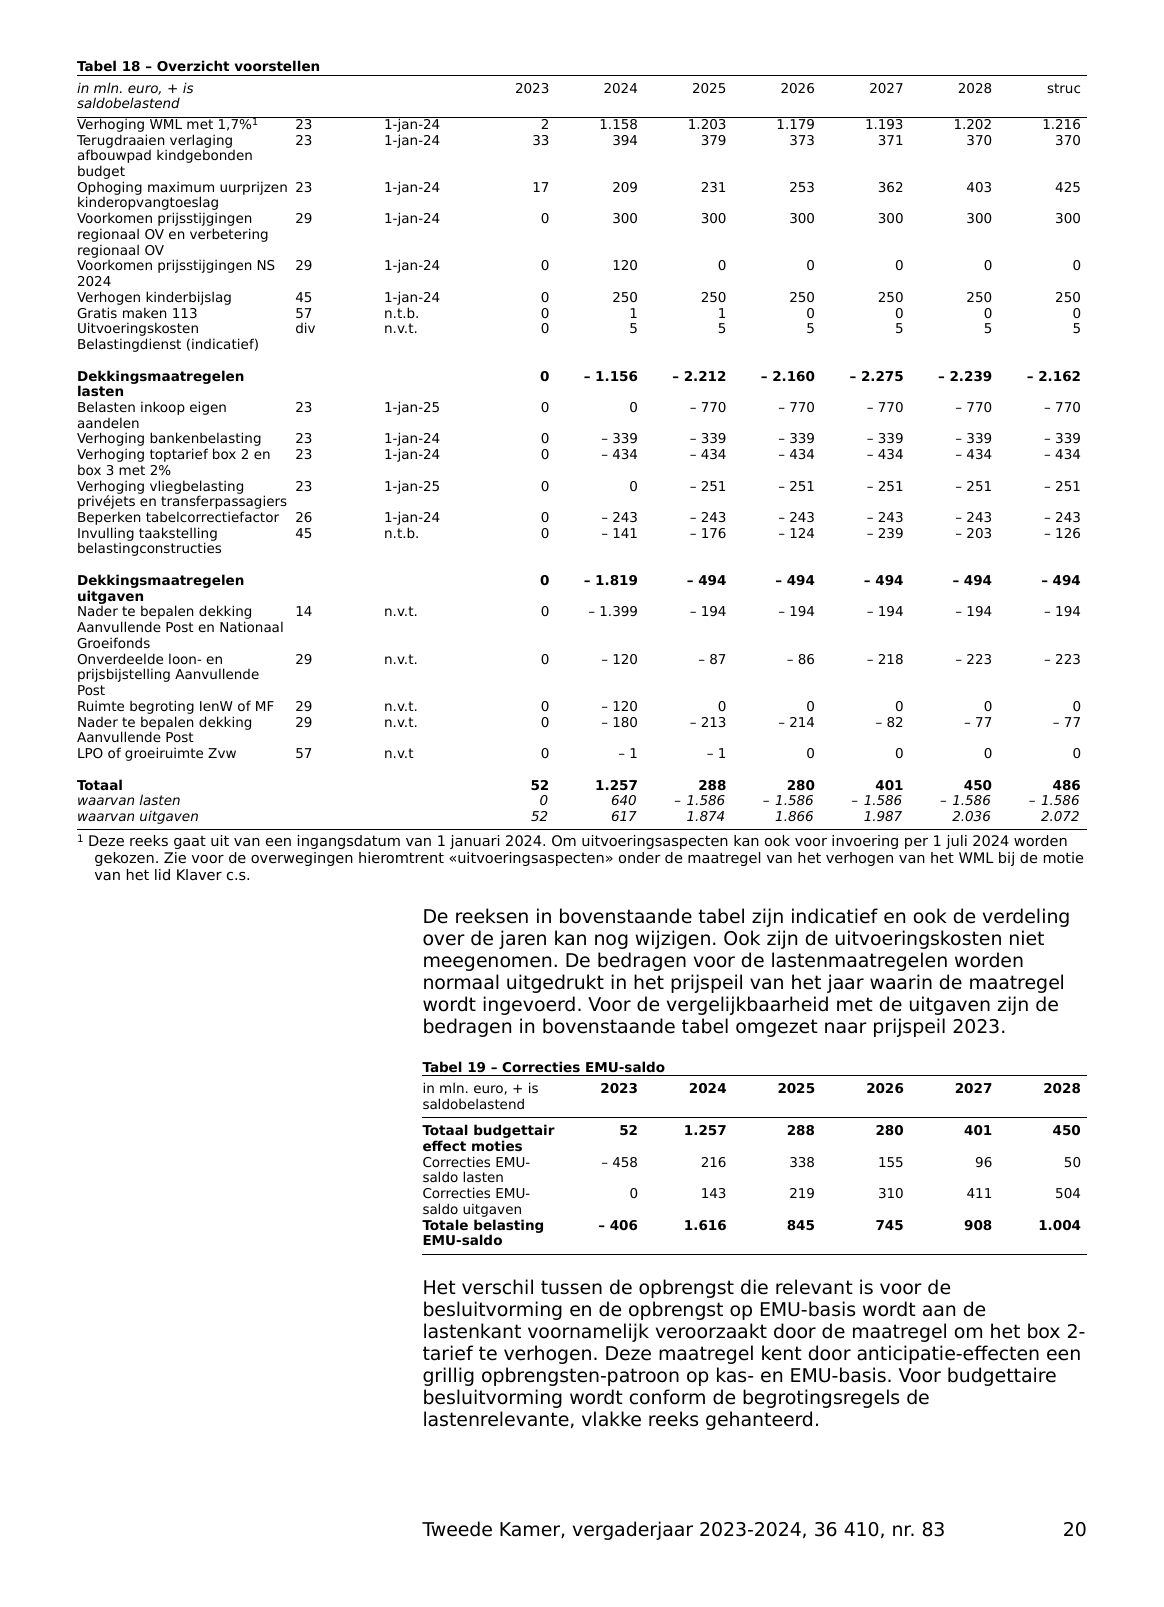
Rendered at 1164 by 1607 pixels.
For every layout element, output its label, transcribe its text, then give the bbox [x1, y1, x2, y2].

table_cell 155 [821, 1155, 909, 1186]
table_cell 425 [998, 180, 1087, 211]
table_cell Ruimte begroting IenW of MF [77, 699, 289, 714]
table_cell Correcties EMU-saldo lasten [422, 1155, 555, 1186]
table_cell [289, 793, 378, 809]
table_cell – 1.156 [555, 368, 644, 400]
table_cell – 339 [821, 431, 909, 447]
table_cell 1 [644, 305, 732, 321]
table_cell 0 [466, 447, 555, 478]
table_cell Totale belasting EMU-saldo [422, 1218, 555, 1253]
table_cell 23 [289, 447, 378, 478]
table_cell 2025 [644, 76, 732, 117]
table_cell [378, 809, 466, 829]
table_cell [289, 353, 378, 368]
table_cell [555, 557, 644, 573]
table_cell 0 [466, 573, 555, 604]
table_cell – 434 [998, 447, 1087, 478]
table_cell 908 [910, 1218, 998, 1253]
table_cell – 194 [644, 604, 732, 651]
table_cell – 124 [732, 526, 821, 557]
table_cell – 1.586 [644, 793, 732, 809]
table_cell 1-jan-24 [378, 447, 466, 478]
table_cell [378, 353, 466, 368]
table_cell – 82 [821, 714, 909, 746]
table_cell 219 [732, 1186, 821, 1217]
table_cell – 2.212 [644, 368, 732, 400]
table_cell 0 [466, 604, 555, 651]
table_cell 5 [998, 321, 1087, 353]
table_cell [378, 793, 466, 809]
table_cell – 1.586 [909, 793, 998, 809]
table_cell 1.257 [555, 777, 644, 793]
table_cell – 239 [821, 526, 909, 557]
table_cell 1 Deze reeks gaat uit van een ingangsdatum van 1 januari 2024. Om uitvoeringsaspecten kan ook voor invoering per 1 juli 2024 worden gekozen. Zie voor de overwegingen hieromtrent «uitvoeringsaspecten» onder de maatregel van het verhogen van het WML bij de motie van het lid Klaver c.s. [77, 830, 1087, 884]
table_cell n.v.t. [378, 321, 466, 353]
table_cell – 2.239 [909, 368, 998, 400]
table_cell – 770 [732, 400, 821, 431]
table_cell 370 [909, 133, 998, 179]
table_cell – 1.819 [555, 573, 644, 604]
table_cell LPO of groeiruimte Zvw [77, 746, 289, 762]
table_cell 394 [555, 133, 644, 179]
table_cell Terugdraaien verlaging afbouwpad kindgebonden budget [77, 133, 289, 179]
table_cell – 494 [732, 573, 821, 604]
table_cell 504 [998, 1186, 1087, 1217]
table_cell [289, 76, 378, 117]
table_cell 250 [909, 290, 998, 305]
table_cell – 494 [644, 573, 732, 604]
table_cell 1.179 [732, 118, 821, 132]
table_cell 0 [466, 368, 555, 400]
table_cell 57 [289, 746, 378, 762]
table_cell Voorkomen prijsstijgingen NS 2024 [77, 258, 289, 290]
table_cell [77, 557, 289, 573]
table_cell 1-jan-25 [378, 400, 466, 431]
table_cell 1-jan-24 [378, 118, 466, 132]
table_cell 300 [998, 211, 1087, 258]
table_cell [998, 353, 1087, 368]
table_cell – 223 [998, 651, 1087, 699]
table_cell – 243 [732, 510, 821, 526]
table_cell 370 [998, 133, 1087, 179]
table_cell 2023 [466, 76, 555, 117]
table_cell 0 [732, 305, 821, 321]
table_cell 1.202 [909, 118, 998, 132]
table_cell [289, 762, 378, 777]
table_cell Verhogen kinderbijslag [77, 290, 289, 305]
table_cell – 86 [732, 651, 821, 699]
table_cell 0 [466, 714, 555, 746]
table_cell – 770 [644, 400, 732, 431]
table_cell – 770 [998, 400, 1087, 431]
table_cell 23 [289, 431, 378, 447]
table_cell – 243 [644, 510, 732, 526]
table_cell Belasten inkoop eigen aandelen [77, 400, 289, 431]
table_cell 0 [644, 258, 732, 290]
table_cell – 339 [555, 431, 644, 447]
table_cell n.v.t [378, 746, 466, 762]
table_cell [644, 762, 732, 777]
table_cell – 251 [644, 479, 732, 510]
table_cell in mln. euro, + is saldobelastend [77, 76, 289, 117]
table_cell [466, 557, 555, 573]
table_cell 2028 [909, 76, 998, 117]
table_cell – 2.275 [821, 368, 909, 400]
table_cell [289, 777, 378, 793]
table_cell [909, 353, 998, 368]
table_cell 23 [289, 180, 378, 211]
table_cell 23 [289, 118, 378, 132]
table_cell 0 [998, 258, 1087, 290]
table_cell – 251 [998, 479, 1087, 510]
table_cell – 1 [644, 746, 732, 762]
table_cell – 434 [821, 447, 909, 478]
table_cell 143 [644, 1186, 732, 1217]
table_cell 57 [289, 305, 378, 321]
table_cell 1-jan-24 [378, 211, 466, 258]
table_cell 52 [466, 809, 555, 829]
table_cell 300 [909, 211, 998, 258]
table_cell 0 [555, 400, 644, 431]
table_cell Totaal budgettair effect moties [422, 1118, 555, 1154]
table_cell 45 [289, 526, 378, 557]
table_cell – 251 [821, 479, 909, 510]
table_cell 0 [466, 321, 555, 353]
table_cell [378, 76, 466, 117]
table_cell Verhoging WML met 1,7%1 [77, 118, 289, 132]
table_cell – 87 [644, 651, 732, 699]
table_cell waarvan lasten [77, 793, 289, 809]
table_cell struc [998, 76, 1087, 117]
table_cell – 458 [555, 1155, 644, 1186]
table_cell Totaal [77, 777, 289, 793]
table_cell 2028 [998, 1076, 1087, 1117]
table_cell – 2.160 [732, 368, 821, 400]
table_cell 23 [289, 400, 378, 431]
table_cell – 194 [732, 604, 821, 651]
table_cell 29 [289, 651, 378, 699]
table_cell 0 [732, 258, 821, 290]
table_cell 2024 [644, 1076, 732, 1117]
table_cell Dekkingsmaatregelen lasten [77, 368, 289, 400]
table_cell – 1.399 [555, 604, 644, 651]
table_cell 450 [909, 777, 998, 793]
table_cell 2025 [732, 1076, 821, 1117]
table_cell 0 [909, 746, 998, 762]
table_cell [289, 368, 378, 400]
table_cell 0 [466, 211, 555, 258]
table_header Tabel 18 – Overzicht voorstellen [77, 59, 1087, 75]
table_cell 0 [909, 305, 998, 321]
table_cell 1.257 [644, 1118, 732, 1154]
table_cell 362 [821, 180, 909, 211]
table_cell – 243 [998, 510, 1087, 526]
table_cell Dekkingsmaatregelen uitgaven [77, 573, 289, 604]
table_cell Verhoging bankenbelasting [77, 431, 289, 447]
table_cell 17 [466, 180, 555, 211]
table_header Tabel 19 – Correcties EMU-saldo [422, 1060, 1087, 1075]
table_cell 0 [466, 510, 555, 526]
table_cell [998, 762, 1087, 777]
table_cell 0 [466, 526, 555, 557]
table_cell Voorkomen prijsstijgingen regionaal OV en verbetering regionaal OV [77, 211, 289, 258]
table_cell Nader te bepalen dekking Aanvullende Post [77, 714, 289, 746]
table_cell 250 [555, 290, 644, 305]
table_cell [378, 557, 466, 573]
table_cell 1.158 [555, 118, 644, 132]
table_cell Gratis maken 113 [77, 305, 289, 321]
table_cell [289, 809, 378, 829]
table_cell – 194 [821, 604, 909, 651]
table_cell [909, 557, 998, 573]
table_cell – 77 [998, 714, 1087, 746]
text De reeksen in bovenstaande tabel zijn indicatief en ook de verdeling over de jaren kan nog wijzigen. Ook zijn de uitvoeringskosten niet meegenomen. De bedragen voor de lastenmaatregelen worden normaal uitgedrukt in het prijspeil van het jaar waarin de maatregel wordt ingevoerd. Voor de vergelijkbaarheid met de uitgaven zijn de bedragen in bovenstaande tabel omgezet naar prijspeil 2023. [422, 906, 1087, 1038]
table_cell [732, 762, 821, 777]
table_cell Onverdeelde loon- en prijsbijstelling Aanvullende Post [77, 651, 289, 699]
table_cell div [289, 321, 378, 353]
table_cell 1-jan-24 [378, 510, 466, 526]
table_cell 0 [555, 1186, 644, 1217]
table_cell [732, 353, 821, 368]
table_cell 2026 [821, 1076, 909, 1117]
table_cell 29 [289, 211, 378, 258]
table_cell 288 [644, 777, 732, 793]
table_cell – 770 [909, 400, 998, 431]
table_cell 216 [644, 1155, 732, 1186]
table_cell – 214 [732, 714, 821, 746]
table_cell 640 [555, 793, 644, 809]
table_cell 0 [466, 793, 555, 809]
table_cell 253 [732, 180, 821, 211]
table_cell – 494 [821, 573, 909, 604]
table_cell 338 [732, 1155, 821, 1186]
table_cell 5 [909, 321, 998, 353]
table_cell 280 [821, 1118, 909, 1154]
table_cell 14 [289, 604, 378, 651]
table_cell 1.216 [998, 118, 1087, 132]
table_cell [909, 762, 998, 777]
table_cell 300 [644, 211, 732, 258]
table_cell 2024 [555, 76, 644, 117]
table_cell 2027 [821, 76, 909, 117]
table_cell 52 [555, 1118, 644, 1154]
table_cell 29 [289, 714, 378, 746]
table_cell [289, 557, 378, 573]
table_cell 300 [732, 211, 821, 258]
table_cell 450 [998, 1118, 1087, 1154]
table_cell – 243 [909, 510, 998, 526]
table_cell 0 [644, 699, 732, 714]
table_cell – 243 [821, 510, 909, 526]
table_cell n.v.t. [378, 651, 466, 699]
table_cell 401 [821, 777, 909, 793]
table_cell 5 [555, 321, 644, 353]
table_cell 411 [910, 1186, 998, 1217]
table_cell 0 [466, 746, 555, 762]
table_cell 310 [821, 1186, 909, 1217]
table_cell [466, 762, 555, 777]
table_cell 0 [909, 258, 998, 290]
table_cell 0 [466, 651, 555, 699]
table_cell Invulling taakstelling belastingconstructies [77, 526, 289, 557]
table_cell 745 [821, 1218, 909, 1253]
table_cell [378, 777, 466, 793]
table_cell Verhoging toptarief box 2 en box 3 met 2% [77, 447, 289, 478]
table_cell 23 [289, 133, 378, 179]
table_cell 1.203 [644, 118, 732, 132]
table_cell – 120 [555, 651, 644, 699]
table_cell 0 [821, 258, 909, 290]
table_cell – 176 [644, 526, 732, 557]
table_cell 0 [821, 746, 909, 762]
table_cell n.t.b. [378, 526, 466, 557]
table_cell [732, 557, 821, 573]
table_cell 250 [644, 290, 732, 305]
table_cell Nader te bepalen dekking Aanvullende Post en Nationaal Groeifonds [77, 604, 289, 651]
table_cell in mln. euro, + is saldobelastend [422, 1076, 555, 1117]
table_cell 5 [821, 321, 909, 353]
table_cell [77, 762, 289, 777]
table_cell 0 [732, 746, 821, 762]
table_cell – 1.586 [998, 793, 1087, 809]
table_cell 2.072 [998, 809, 1087, 829]
table_cell – 251 [732, 479, 821, 510]
table_cell 403 [909, 180, 998, 211]
text Het verschil tussen de opbrengst die relevant is voor de besluitvorming en de opbrengst op EMU-basis wordt aan de lastenkant voornamelijk veroorzaakt door de maatregel om het box 2-tarief te verhogen. Deze maatregel kent door anticipatie-effecten een grillig opbrengsten-patroon op kas- en EMU-basis. Voor budgettaire besluitvorming wordt conform de begrotingsregels de lastenrelevante, vlakke reeks gehanteerd. [422, 1277, 1087, 1431]
table_cell 0 [466, 431, 555, 447]
table_cell – 194 [909, 604, 998, 651]
table_cell 0 [732, 699, 821, 714]
table_cell 280 [732, 777, 821, 793]
table_cell – 1.586 [732, 793, 821, 809]
table_cell [466, 353, 555, 368]
table_cell 23 [289, 479, 378, 510]
table_cell – 1 [555, 746, 644, 762]
table_cell 26 [289, 510, 378, 526]
table_cell – 339 [909, 431, 998, 447]
table_cell [644, 557, 732, 573]
table_cell – 120 [555, 699, 644, 714]
table_cell 50 [998, 1155, 1087, 1186]
table_cell 29 [289, 258, 378, 290]
table_cell – 213 [644, 714, 732, 746]
table_cell 52 [466, 777, 555, 793]
table_cell 0 [555, 479, 644, 510]
table_cell 373 [732, 133, 821, 179]
table_cell 379 [644, 133, 732, 179]
table_cell waarvan uitgaven [77, 809, 289, 829]
table_cell 231 [644, 180, 732, 211]
table_cell – 2.162 [998, 368, 1087, 400]
table_cell 2.036 [909, 809, 998, 829]
table_cell – 194 [998, 604, 1087, 651]
table_cell 209 [555, 180, 644, 211]
table_cell n.v.t. [378, 714, 466, 746]
table_cell 250 [821, 290, 909, 305]
table_cell 371 [821, 133, 909, 179]
table_cell – 141 [555, 526, 644, 557]
table_cell 0 [821, 305, 909, 321]
table_cell – 434 [732, 447, 821, 478]
table_cell 45 [289, 290, 378, 305]
table_cell [77, 353, 289, 368]
table_cell – 434 [555, 447, 644, 478]
table_cell 288 [732, 1118, 821, 1154]
table_cell [998, 557, 1087, 573]
table_cell 401 [910, 1118, 998, 1154]
table_cell – 203 [909, 526, 998, 557]
table_cell Correcties EMU-saldo uitgaven [422, 1186, 555, 1217]
table_cell 1-jan-24 [378, 290, 466, 305]
table_cell 1 [555, 305, 644, 321]
table_cell 33 [466, 133, 555, 179]
table_cell [821, 762, 909, 777]
table_cell 1.616 [644, 1218, 732, 1253]
table_cell 1.193 [821, 118, 909, 132]
table_cell – 494 [909, 573, 998, 604]
table_cell [821, 557, 909, 573]
table_cell 1.004 [998, 1218, 1087, 1253]
table_cell 1-jan-24 [378, 258, 466, 290]
table_cell – 180 [555, 714, 644, 746]
table_cell 2027 [910, 1076, 998, 1117]
table_cell Uitvoeringskosten Belastingdienst (indicatief) [77, 321, 289, 353]
table_cell – 1.586 [821, 793, 909, 809]
table_cell 845 [732, 1218, 821, 1253]
table_cell [378, 762, 466, 777]
table_cell 0 [998, 699, 1087, 714]
table_cell – 223 [909, 651, 998, 699]
table_cell – 770 [821, 400, 909, 431]
table_cell 0 [466, 290, 555, 305]
table_cell n.v.t. [378, 699, 466, 714]
table_cell 1-jan-24 [378, 431, 466, 447]
table_cell 1.866 [732, 809, 821, 829]
table_cell – 243 [555, 510, 644, 526]
table_cell 0 [998, 746, 1087, 762]
table_cell 0 [909, 699, 998, 714]
table_cell [644, 353, 732, 368]
table_cell 250 [998, 290, 1087, 305]
table_cell – 77 [909, 714, 998, 746]
table_cell 1-jan-24 [378, 180, 466, 211]
table_cell 0 [821, 699, 909, 714]
table_cell – 339 [644, 431, 732, 447]
table_cell 0 [998, 305, 1087, 321]
table_cell [821, 353, 909, 368]
table_cell [289, 573, 378, 604]
table_cell [378, 573, 466, 604]
table_cell 300 [821, 211, 909, 258]
table_cell – 434 [909, 447, 998, 478]
table_cell [555, 762, 644, 777]
table_cell – 218 [821, 651, 909, 699]
table_cell Beperken tabelcorrectiefactor [77, 510, 289, 526]
table_cell – 494 [998, 573, 1087, 604]
table_cell – 251 [909, 479, 998, 510]
table_cell 617 [555, 809, 644, 829]
table_cell Verhoging vliegbelasting privéjets en transferpassagiers [77, 479, 289, 510]
table_cell – 126 [998, 526, 1087, 557]
table_cell 1-jan-25 [378, 479, 466, 510]
table_cell [378, 368, 466, 400]
table_cell 1-jan-24 [378, 133, 466, 179]
table_cell 2026 [732, 76, 821, 117]
table_cell – 406 [555, 1218, 644, 1253]
table_cell 0 [466, 699, 555, 714]
table_cell Ophoging maximum uurprijzen kinderopvangtoeslag [77, 180, 289, 211]
table_cell [555, 353, 644, 368]
table_cell n.v.t. [378, 604, 466, 651]
table_cell 120 [555, 258, 644, 290]
table_cell 96 [910, 1155, 998, 1186]
table_cell – 434 [644, 447, 732, 478]
table_cell 2 [466, 118, 555, 132]
table_cell 29 [289, 699, 378, 714]
table_cell – 339 [732, 431, 821, 447]
table_cell 5 [732, 321, 821, 353]
table_cell 0 [466, 400, 555, 431]
table_cell 300 [555, 211, 644, 258]
table_cell 486 [998, 777, 1087, 793]
table_cell 1.874 [644, 809, 732, 829]
table_cell 5 [644, 321, 732, 353]
table_cell – 339 [998, 431, 1087, 447]
table_cell 250 [732, 290, 821, 305]
table_cell 0 [466, 258, 555, 290]
table_cell 2023 [555, 1076, 644, 1117]
table_cell 1.987 [821, 809, 909, 829]
table_cell 0 [466, 479, 555, 510]
table_cell 0 [466, 305, 555, 321]
table_cell n.t.b. [378, 305, 466, 321]
